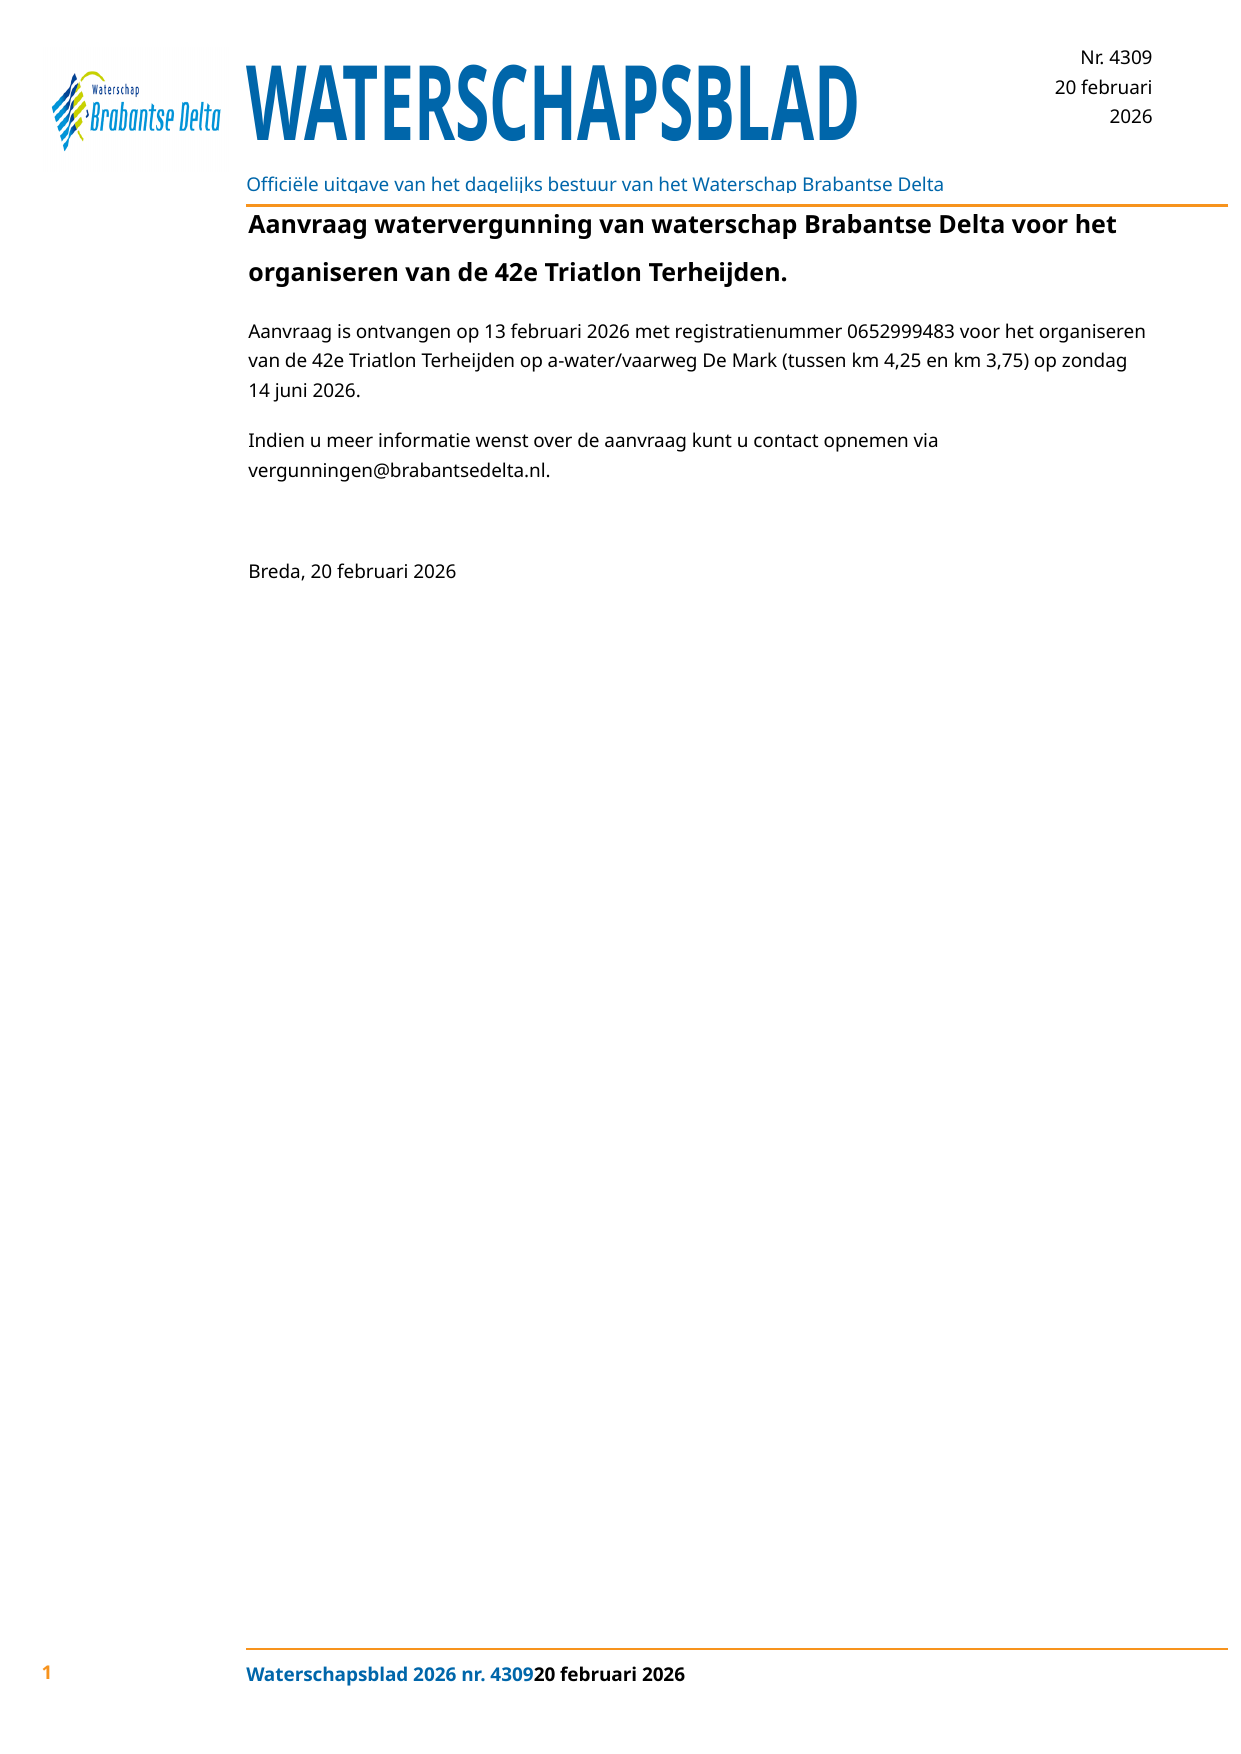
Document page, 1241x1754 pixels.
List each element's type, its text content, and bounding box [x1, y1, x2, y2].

picture [41, 47, 231, 172]
text Aanvraag watervergunning van waterschap Brabantse Delta voor het organiseren van de 42e Triatlon Terheijden. [248, 207, 1152, 288]
text Indien u meer informatie wenst over de aanvraag kunt u contact opnemen via vergunningen@brabantsedelta.nl. [248, 427, 1152, 483]
text Aanvraag is ontvangen op 13 februari 2026 met registratienummer 0652999483 voor het organiseren van de 42e Triatlon Terheijden op a-water/vaarweg De Mark (tussen km 4,25 en km 3,75) op zondag 14 juni 2026. [248, 318, 1152, 403]
text Breda, 20 februari 2026 [248, 558, 1152, 584]
